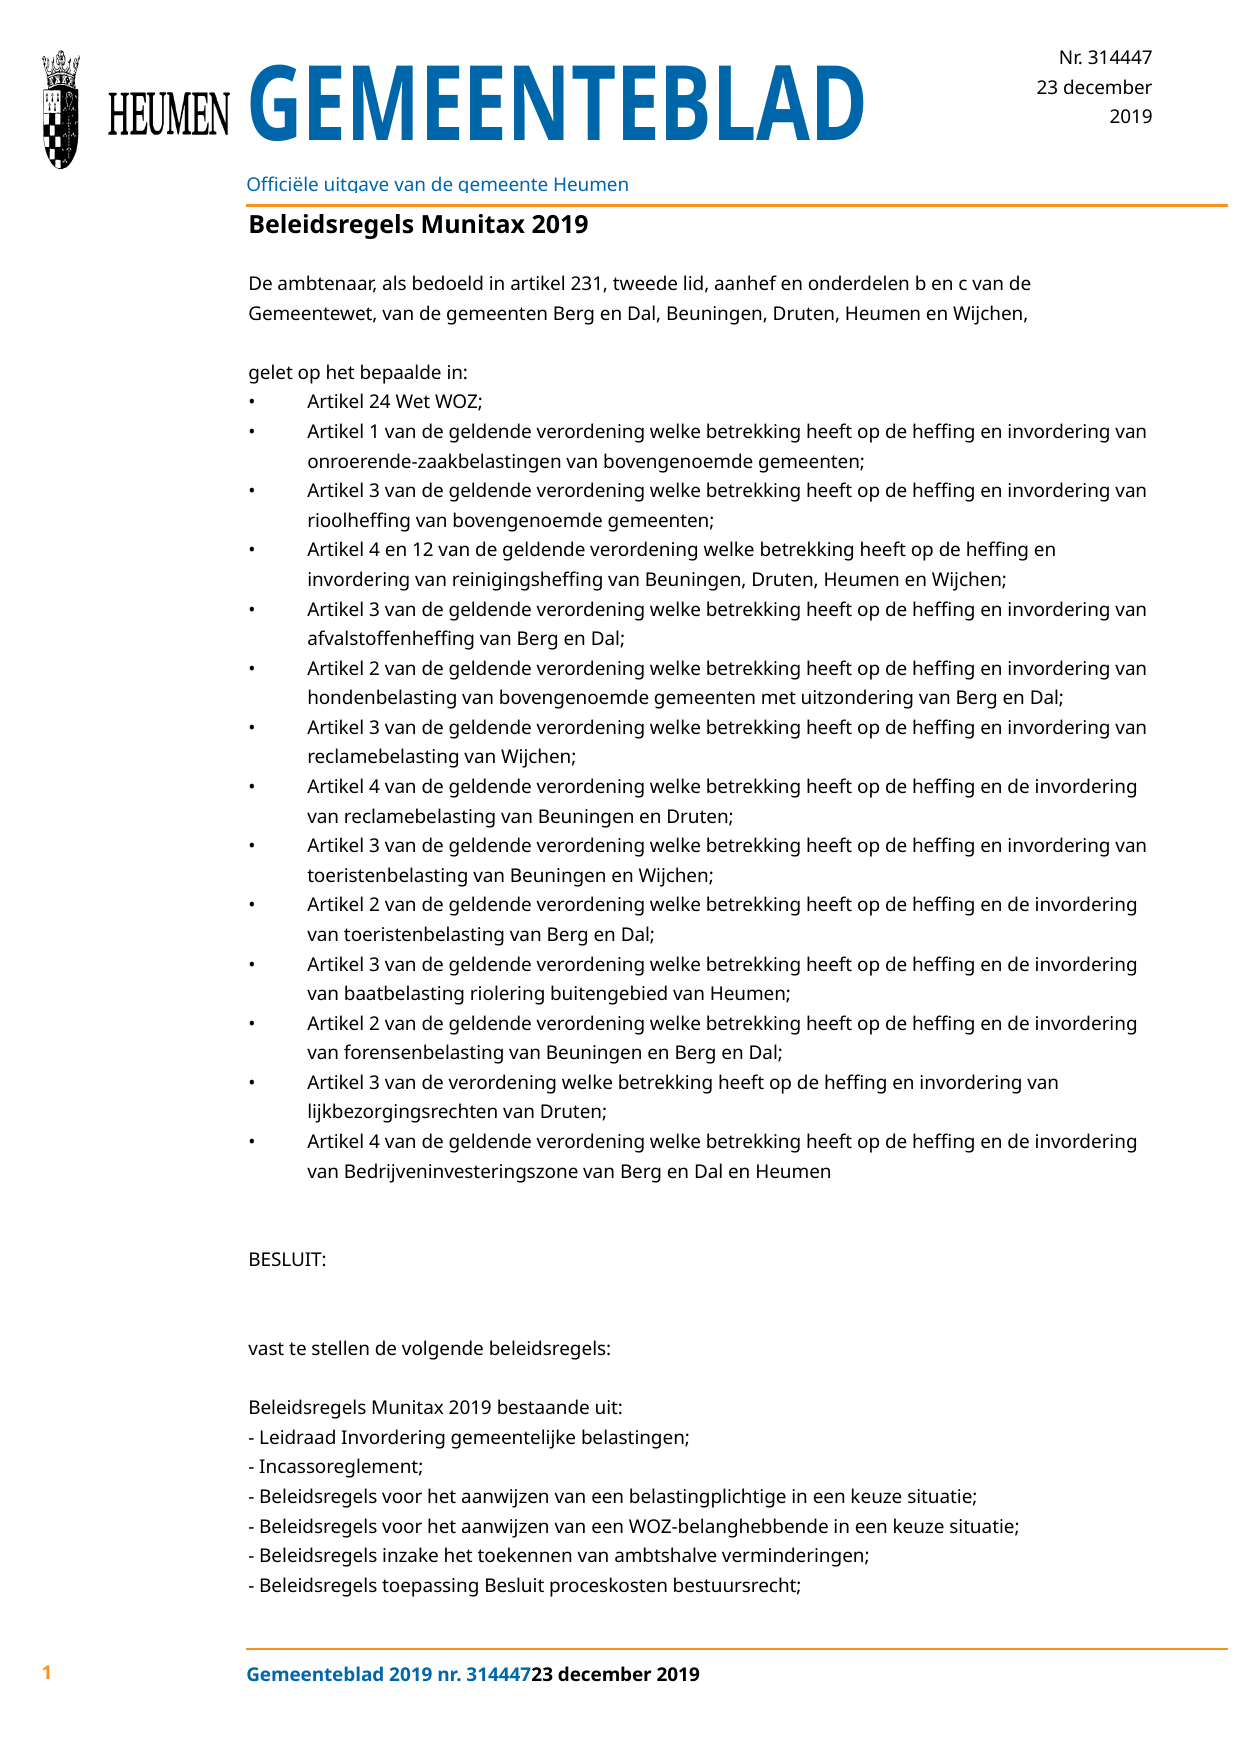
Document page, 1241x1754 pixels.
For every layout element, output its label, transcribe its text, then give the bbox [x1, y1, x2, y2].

text Beleidsregels Munitax 2019 bestaande uit: [248, 1394, 1152, 1420]
list Artikel 3 van de geldende verordening welke betrekking heeft op de heffing en invordering van afvalstoffenheffing van Berg en Dal; [248, 596, 1152, 651]
text - Beleidsregels toepassing Besluit proceskosten bestuursrecht; [248, 1572, 1152, 1598]
text - Beleidsregels voor het aanwijzen van een belastingplichtige in een keuze situatie; [248, 1483, 1152, 1509]
list Artikel 3 van de geldende verordening welke betrekking heeft op de heffing en invordering van toeristenbelasting van Beuningen en Wijchen; [248, 832, 1152, 888]
text gelet op het bepaalde in: [248, 359, 1152, 385]
list Artikel 24 Wet WOZ; [248, 389, 1152, 414]
list Artikel 4 en 12 van de geldende verordening welke betrekking heeft op de heffing en invordering van reinigingsheffing van Beuningen, Druten, Heumen en Wijchen; [248, 537, 1152, 592]
list Artikel 3 van de geldende verordening welke betrekking heeft op de heffing en invordering van reclamebelasting van Wijchen; [248, 714, 1152, 769]
list Artikel 2 van de geldende verordening welke betrekking heeft op de heffing en de invordering van forensenbelasting van Beuningen en Berg en Dal; [248, 1010, 1152, 1065]
list Artikel 1 van de geldende verordening welke betrekking heeft op de heffing en invordering van onroerende-zaakbelastingen van bovengenoemde gemeenten; [248, 418, 1152, 473]
text vast te stellen de volgende beleidsregels: [248, 1335, 1152, 1361]
list Artikel 4 van de geldende verordening welke betrekking heeft op de heffing en de invordering van Bedrijveninvesteringszone van Berg en Dal en Heumen [248, 1128, 1152, 1183]
list Artikel 3 van de geldende verordening welke betrekking heeft op de heffing en invordering van rioolheffing van bovengenoemde gemeenten; [248, 477, 1152, 533]
text - Incassoreglement; [248, 1454, 1152, 1479]
list Artikel 2 van de geldende verordening welke betrekking heeft op de heffing en de invordering van toeristenbelasting van Berg en Dal; [248, 892, 1152, 947]
text - Leidraad Invordering gemeentelijke belastingen; [248, 1424, 1152, 1450]
text - Beleidsregels voor het aanwijzen van een WOZ-belanghebbende in een keuze situatie; [248, 1513, 1152, 1538]
picture [41, 47, 231, 172]
text De ambtenaar, als bedoeld in artikel 231, tweede lid, aanhef en onderdelen b en c van de Gemeentewet, van de gemeenten Berg en Dal, Beuningen, Druten, Heumen en Wijchen, [248, 270, 1152, 326]
text BESLUIT: [248, 1247, 1152, 1272]
list Artikel 2 van de geldende verordening welke betrekking heeft op de heffing en invordering van hondenbelasting van bovengenoemde gemeenten met uitzondering van Berg en Dal; [248, 655, 1152, 710]
text Beleidsregels Munitax 2019 [248, 207, 1152, 241]
text - Beleidsregels inzake het toekennen van ambtshalve verminderingen; [248, 1542, 1152, 1568]
list Artikel 3 van de geldende verordening welke betrekking heeft op de heffing en de invordering van baatbelasting riolering buitengebied van Heumen; [248, 951, 1152, 1006]
list Artikel 4 van de geldende verordening welke betrekking heeft op de heffing en de invordering van reclamebelasting van Beuningen en Druten; [248, 773, 1152, 828]
list Artikel 3 van de verordening welke betrekking heeft op de heffing en invordering van lijkbezorgingsrechten van Druten; [248, 1069, 1152, 1124]
